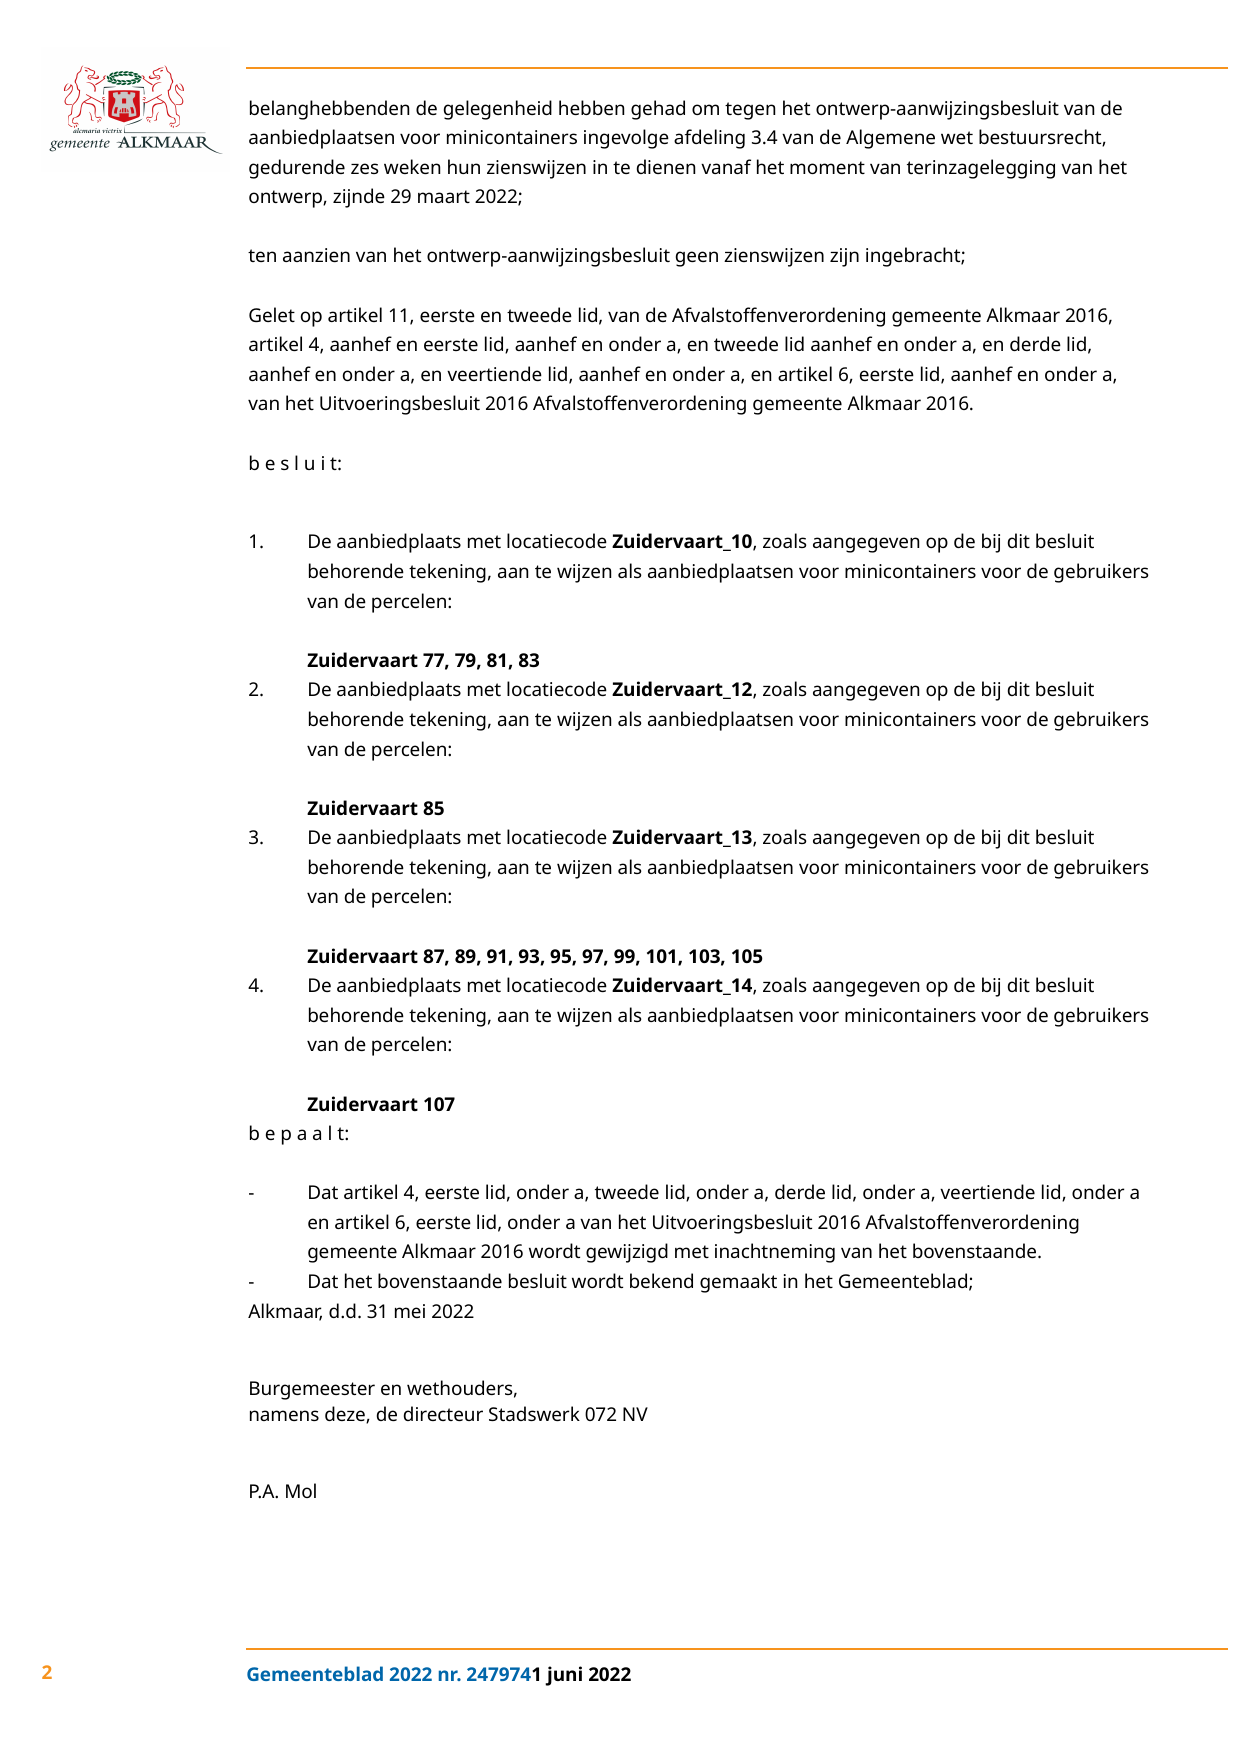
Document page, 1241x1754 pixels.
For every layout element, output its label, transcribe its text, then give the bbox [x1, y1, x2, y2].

list De aanbiedplaats met locatiecode Zuidervaart_13, zoals aangegeven op de bij dit besluit behorende tekening, aan te wijzen als aanbiedplaatsen voor minicontainers voor de gebruikers van de percelen: [248, 824, 1152, 909]
text b e p a a l t: [248, 1120, 1152, 1146]
list Zuidervaart 77, 79, 81, 83 [248, 647, 1152, 673]
text Gelet op artikel 11, eerste en tweede lid, van de Afvalstoffenverordening gemeente Alkmaar 2016, artikel 4, aanhef en eerste lid, aanhef en onder a, en tweede lid aanhef en onder a, en derde lid, aanhef en onder a, en veertiende lid, aanhef en onder a, en artikel 6, eerste lid, aanhef en onder a, van het Uitvoeringsbesluit 2016 Afvalstoffenverordening gemeente Alkmaar 2016. [248, 302, 1152, 416]
list Zuidervaart 85 [248, 795, 1152, 821]
text b e s l u i t: [248, 450, 1152, 476]
list Dat artikel 4, eerste lid, onder a, tweede lid, onder a, derde lid, onder a, veertiende lid, onder a en artikel 6, eerste lid, onder a van het Uitvoeringsbesluit 2016 Afvalstoffenverordening gemeente Alkmaar 2016 wordt gewijzigd met inachtneming van het bovenstaande. [248, 1179, 1152, 1264]
text ten aanzien van het ontwerp-aanwijzingsbesluit geen zienswijzen zijn ingebracht; [248, 243, 1152, 268]
text Burgemeester en wethouders, [248, 1375, 1152, 1401]
text Alkmaar, d.d. 31 mei 2022 [248, 1298, 1152, 1323]
list Dat het bovenstaande besluit wordt bekend gemaakt in het Gemeenteblad; [248, 1268, 1152, 1294]
list Zuidervaart 87, 89, 91, 93, 95, 97, 99, 101, 103, 105 [248, 943, 1152, 968]
text namens deze, de directeur Stadswerk 072 NV [248, 1401, 1152, 1426]
list Zuidervaart 107 [248, 1091, 1152, 1116]
text belanghebbenden de gelegenheid hebben gehad om tegen het ontwerp-aanwijzingsbesluit van de aanbiedplaatsen voor minicontainers ingevolge afdeling 3.4 van de Algemene wet bestuursrecht, gedurende zes weken hun zienswijzen in te dienen vanaf het moment van terinzagelegging van het ontwerp, zijnde 29 maart 2022; [248, 95, 1152, 209]
picture [41, 47, 231, 172]
list De aanbiedplaats met locatiecode Zuidervaart_12, zoals aangegeven op de bij dit besluit behorende tekening, aan te wijzen als aanbiedplaatsen voor minicontainers voor de gebruikers van de percelen: [248, 677, 1152, 761]
list De aanbiedplaats met locatiecode Zuidervaart_10, zoals aangegeven op de bij dit besluit behorende tekening, aan te wijzen als aanbiedplaatsen voor minicontainers voor de gebruikers van de percelen: [248, 529, 1152, 613]
list De aanbiedplaats met locatiecode Zuidervaart_14, zoals aangegeven op de bij dit besluit behorende tekening, aan te wijzen als aanbiedplaatsen voor minicontainers voor de gebruikers van de percelen: [248, 972, 1152, 1057]
text P.A. Mol [248, 1478, 1152, 1504]
